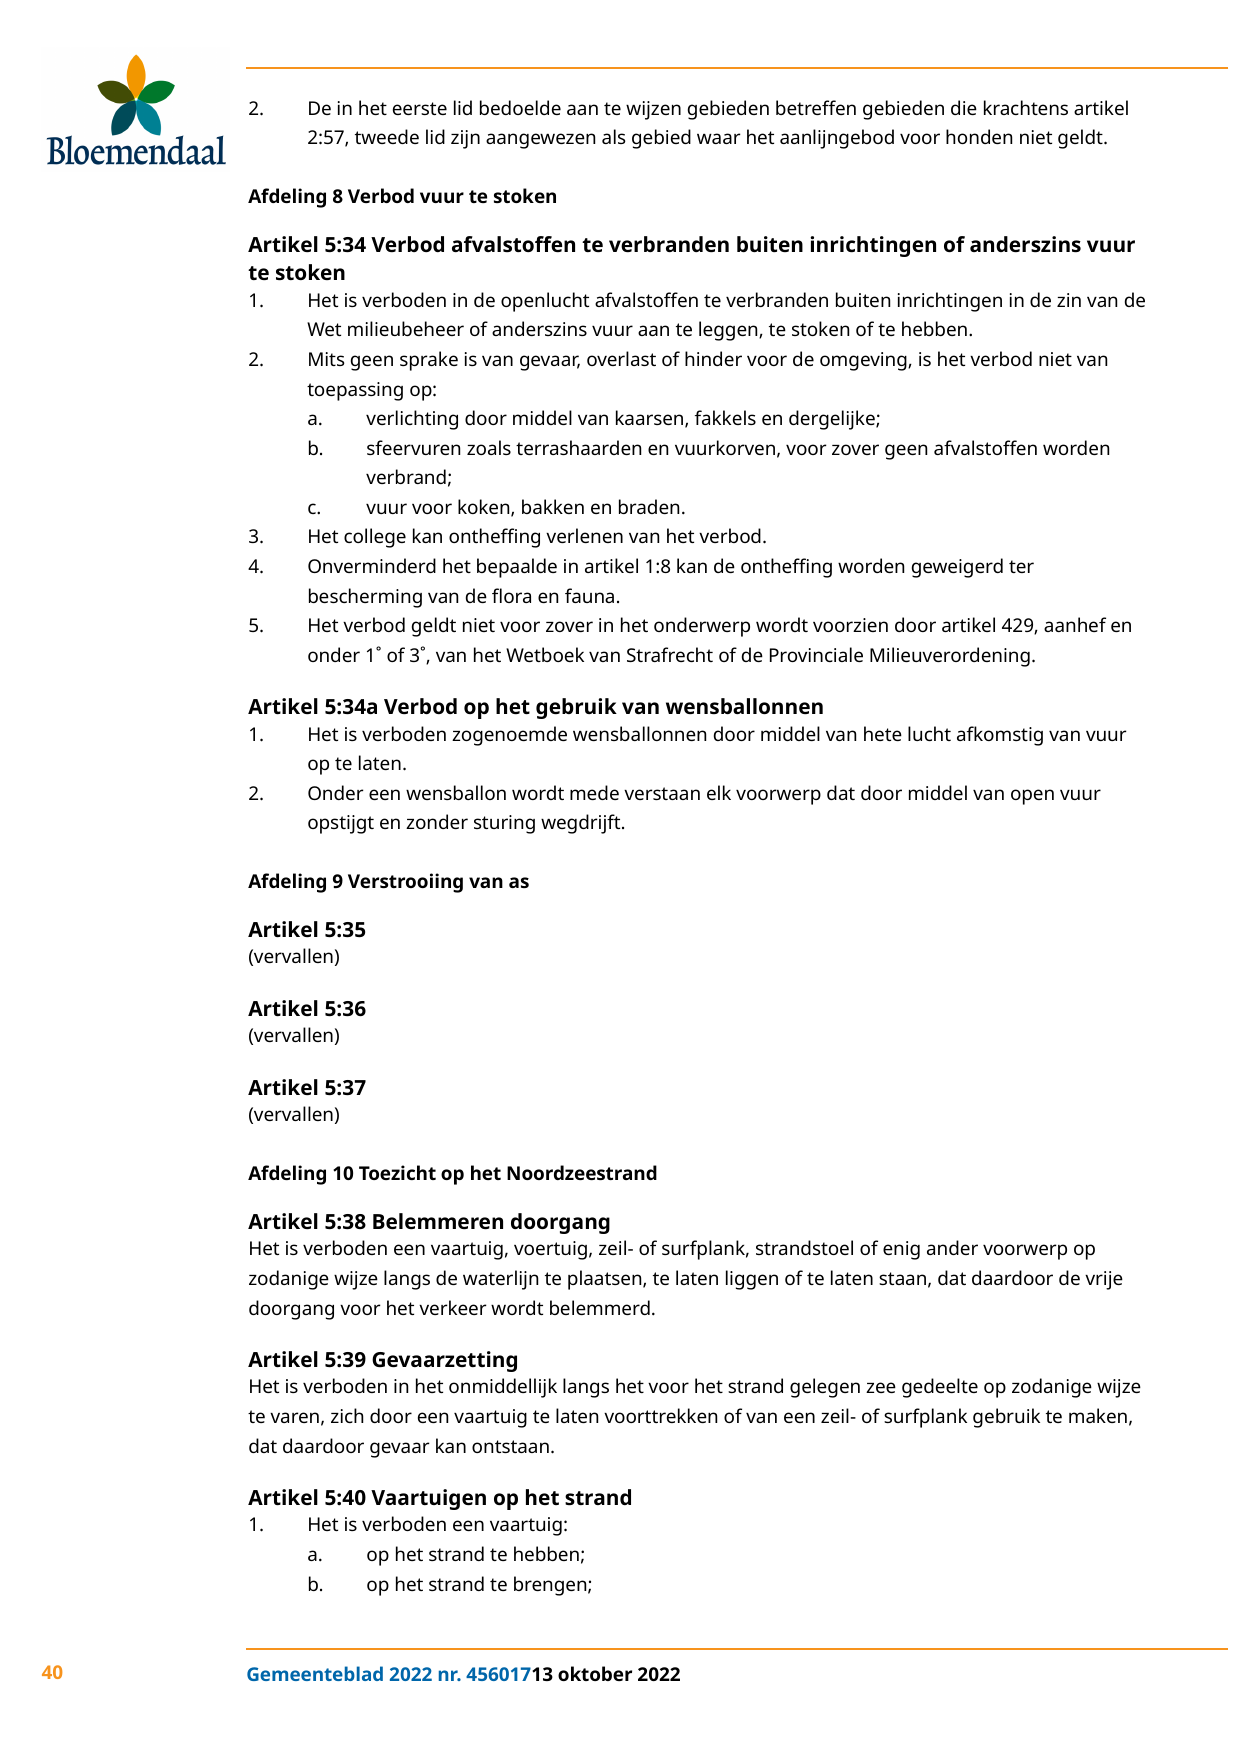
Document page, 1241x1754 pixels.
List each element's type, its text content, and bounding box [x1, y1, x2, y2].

text (vervallen) [248, 944, 1152, 969]
text Afdeling 8 Verbod vuur te stoken [248, 183, 1152, 209]
text Artikel 5:34a Verbod op het gebruik van wensballonnen [248, 692, 1152, 721]
text Artikel 5:37 [248, 1073, 1152, 1101]
list Het is verboden in de openlucht afvalstoffen te verbranden buiten inrichtingen in de zin van de Wet milieubeheer of anderszins vuur aan te leggen, te stoken of te hebben. [248, 287, 1152, 342]
text (vervallen) [248, 1023, 1152, 1048]
list Het college kan ontheffing verlenen van het verbod. [248, 524, 1152, 549]
text Artikel 5:39 Gevaarzetting [248, 1345, 1152, 1374]
text Afdeling 9 Verstrooiing van as [248, 869, 1152, 894]
list op het strand te hebben; [307, 1541, 1152, 1567]
text Artikel 5:36 [248, 994, 1152, 1023]
list De in het eerste lid bedoelde aan te wijzen gebieden betreffen gebieden die krachtens artikel 2:57, tweede lid zijn aangewezen als gebied waar het aanlijngebod voor honden niet geldt. [248, 95, 1152, 150]
text Artikel 5:34 Verbod afvalstoffen te verbranden buiten inrichtingen of anderszins vuur te stoken [248, 230, 1152, 287]
list Het verbod geldt niet voor zover in het onderwerp wordt voorzien door artikel 429, aanhef en onder 1˚ of 3˚, van het Wetboek van Strafrecht of de Provinciale Milieuverordening. [248, 612, 1152, 668]
list verlichting door middel van kaarsen, fakkels en dergelijke; [307, 405, 1152, 431]
list Onverminderd het bepaalde in artikel 1:8 kan de ontheffing worden geweigerd ter bescherming van de flora en fauna. [248, 553, 1152, 608]
text Het is verboden een vaartuig, voertuig, zeil- of surfplank, strandstoel of enig ander voorwerp op zodanige wijze langs de waterlijn te plaatsen, te laten liggen of te laten staan, dat daardoor de vrije doorgang voor het verkeer wordt belemmerd. [248, 1236, 1152, 1321]
list Het is verboden een vaartuig: [248, 1512, 1152, 1537]
list vuur voor koken, bakken en braden. [307, 494, 1152, 520]
list Onder een wensballon wordt mede verstaan elk voorwerp dat door middel van open vuur opstijgt en zonder sturing wegdrijft. [248, 780, 1152, 835]
text Artikel 5:38 Belemmeren doorgang [248, 1207, 1152, 1236]
list op het strand te brengen; [307, 1571, 1152, 1597]
picture [41, 47, 231, 172]
list Mits geen sprake is van gevaar, overlast of hinder voor de omgeving, is het verbod niet van toepassing op: [248, 346, 1152, 401]
text (vervallen) [248, 1101, 1152, 1127]
list Het is verboden zogenoemde wensballonnen door middel van hete lucht afkomstig van vuur op te laten. [248, 721, 1152, 776]
text Artikel 5:40 Vaartuigen op het strand [248, 1483, 1152, 1512]
list sfeervuren zoals terrashaarden en vuurkorven, voor zover geen afvalstoffen worden verbrand; [307, 435, 1152, 490]
text Afdeling 10 Toezicht op het Noordzeestrand [248, 1161, 1152, 1186]
text Het is verboden in het onmiddellijk langs het voor het strand gelegen zee gedeelte op zodanige wijze te varen, zich door een vaartuig te laten voorttrekken of van een zeil- of surfplank gebruik te maken, dat daardoor gevaar kan ontstaan. [248, 1374, 1152, 1458]
text Artikel 5:35 [248, 915, 1152, 944]
